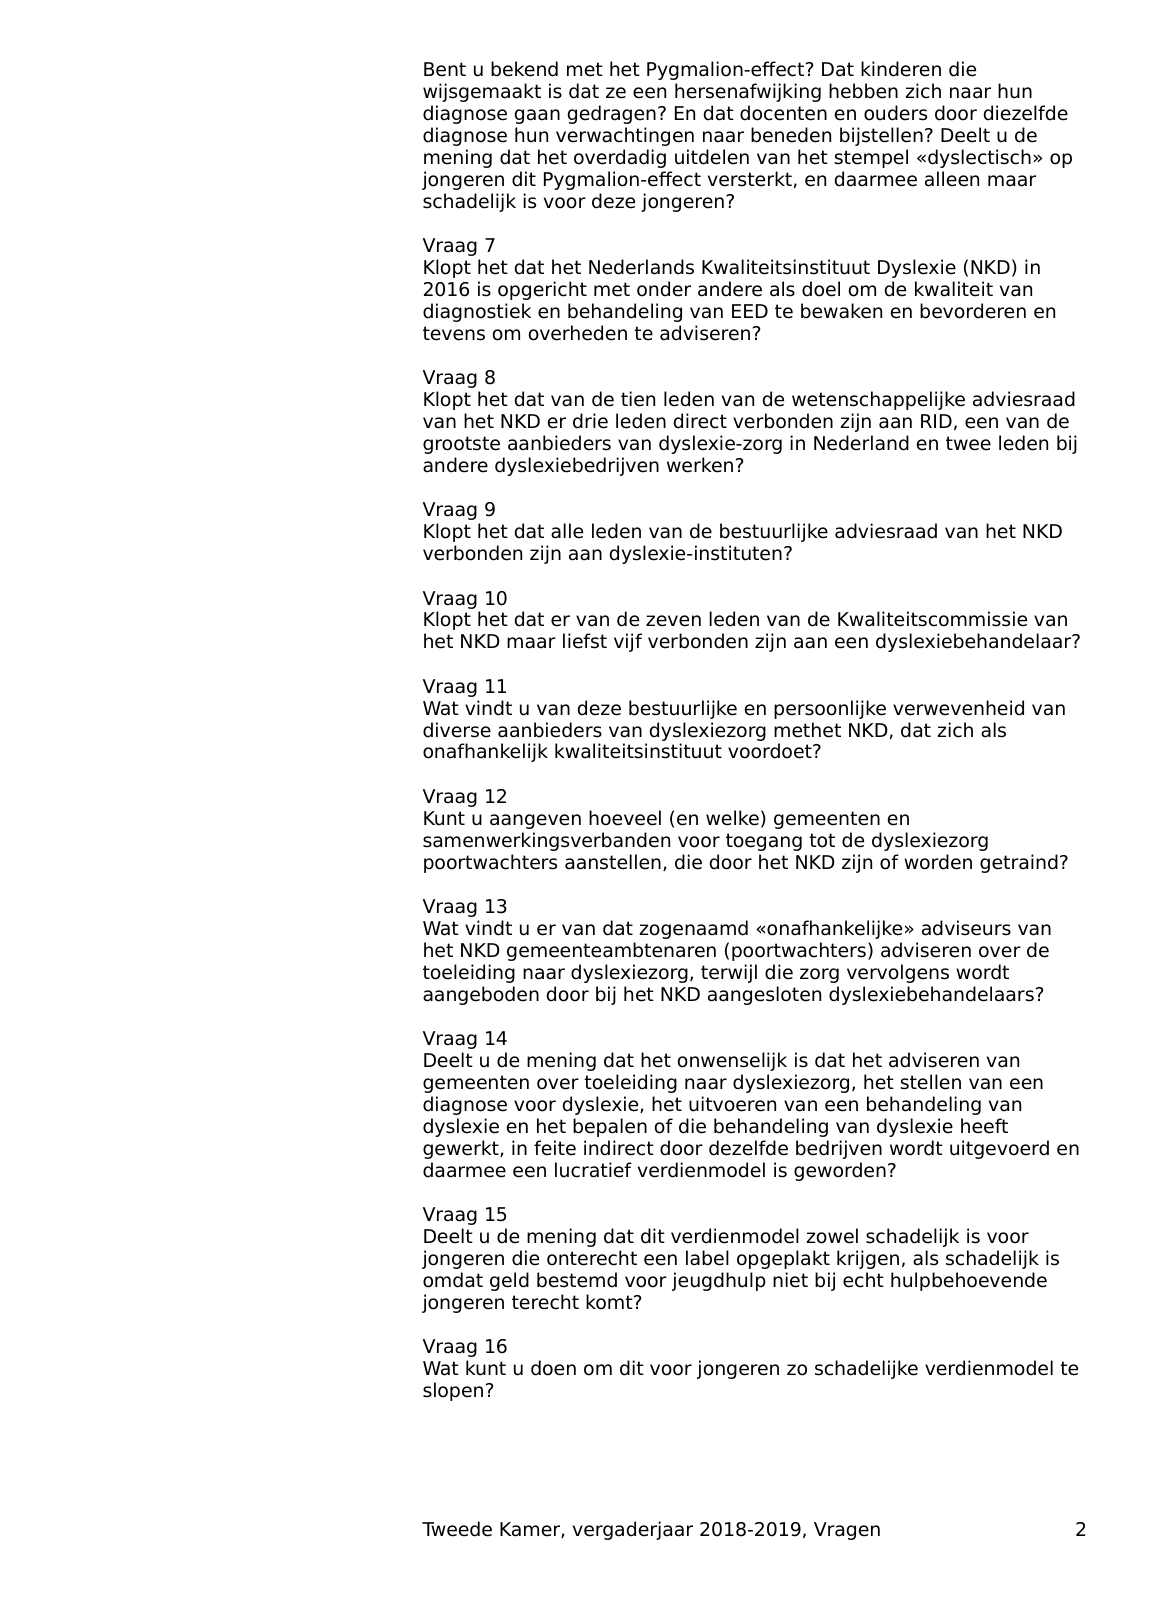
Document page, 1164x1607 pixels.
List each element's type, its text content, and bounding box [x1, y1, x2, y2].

text Vraag 9 [422, 499, 1087, 521]
text Wat kunt u doen om dit voor jongeren zo schadelijke verdienmodel te slopen? [422, 1358, 1087, 1402]
text Wat vindt u er van dat zogenaamd «onafhankelijke» adviseurs van het NKD gemeenteambtenaren (poortwachters) adviseren over de toeleiding naar dyslexiezorg, terwijl die zorg vervolgens wordt aangeboden door bij het NKD aangesloten dyslexiebehandelaars? [422, 918, 1087, 1006]
text Wat vindt u van deze bestuurlijke en persoonlijke verwevenheid van diverse aanbieders van dyslexiezorg methet NKD, dat zich als onafhankelijk kwaliteitsinstituut voordoet? [422, 697, 1087, 763]
text Deelt u de mening dat dit verdienmodel zowel schadelijk is voor jongeren die onterecht een label opgeplakt krijgen, als schadelijk is omdat geld bestemd voor jeugdhulp niet bij echt hulpbehoevende jongeren terecht komt? [422, 1226, 1087, 1314]
text Vraag 15 [422, 1204, 1087, 1226]
text Vraag 11 [422, 676, 1087, 697]
text Vraag 16 [422, 1336, 1087, 1358]
text Kunt u aangeven hoeveel (en welke) gemeenten en samenwerkingsverbanden voor toegang tot de dyslexiezorg poortwachters aanstellen, die door het NKD zijn of worden getraind? [422, 808, 1087, 873]
text Vraag 14 [422, 1028, 1087, 1050]
text Deelt u de mening dat het onwenselijk is dat het adviseren van gemeenten over toeleiding naar dyslexiezorg, het stellen van een diagnose voor dyslexie, het uitvoeren van een behandeling van dyslexie en het bepalen of die behandeling van dyslexie heeft gewerkt, in feite indirect door dezelfde bedrijven wordt uitgevoerd en daarmee een lucratief verdienmodel is geworden? [422, 1050, 1087, 1182]
text Vraag 8 [422, 367, 1087, 389]
text Vraag 13 [422, 896, 1087, 918]
text Bent u bekend met het Pygmalion-effect? Dat kinderen die wijsgemaakt is dat ze een hersenafwijking hebben zich naar hun diagnose gaan gedragen? En dat docenten en ouders door diezelfde diagnose hun verwachtingen naar beneden bijstellen? Deelt u de mening dat het overdadig uitdelen van het stempel «dyslectisch» op jongeren dit Pygmalion-effect versterkt, en daarmee alleen maar schadelijk is voor deze jongeren? [422, 59, 1087, 213]
text Vraag 12 [422, 786, 1087, 808]
text Vraag 10 [422, 587, 1087, 609]
text Klopt het dat het Nederlands Kwaliteitsinstituut Dyslexie (NKD) in 2016 is opgericht met onder andere als doel om de kwaliteit van diagnostiek en behandeling van EED te bewaken en bevorderen en tevens om overheden te adviseren? [422, 257, 1087, 345]
text Vraag 7 [422, 235, 1087, 257]
text Klopt het dat van de tien leden van de wetenschappelijke adviesraad van het NKD er drie leden direct verbonden zijn aan RID, een van de grootste aanbieders van dyslexie-zorg in Nederland en twee leden bij andere dyslexiebedrijven werken? [422, 389, 1087, 477]
text Klopt het dat alle leden van de bestuurlijke adviesraad van het NKD verbonden zijn aan dyslexie-instituten? [422, 521, 1087, 565]
text Klopt het dat er van de zeven leden van de Kwaliteitscommissie van het NKD maar liefst vijf verbonden zijn aan een dyslexiebehandelaar? [422, 609, 1087, 653]
